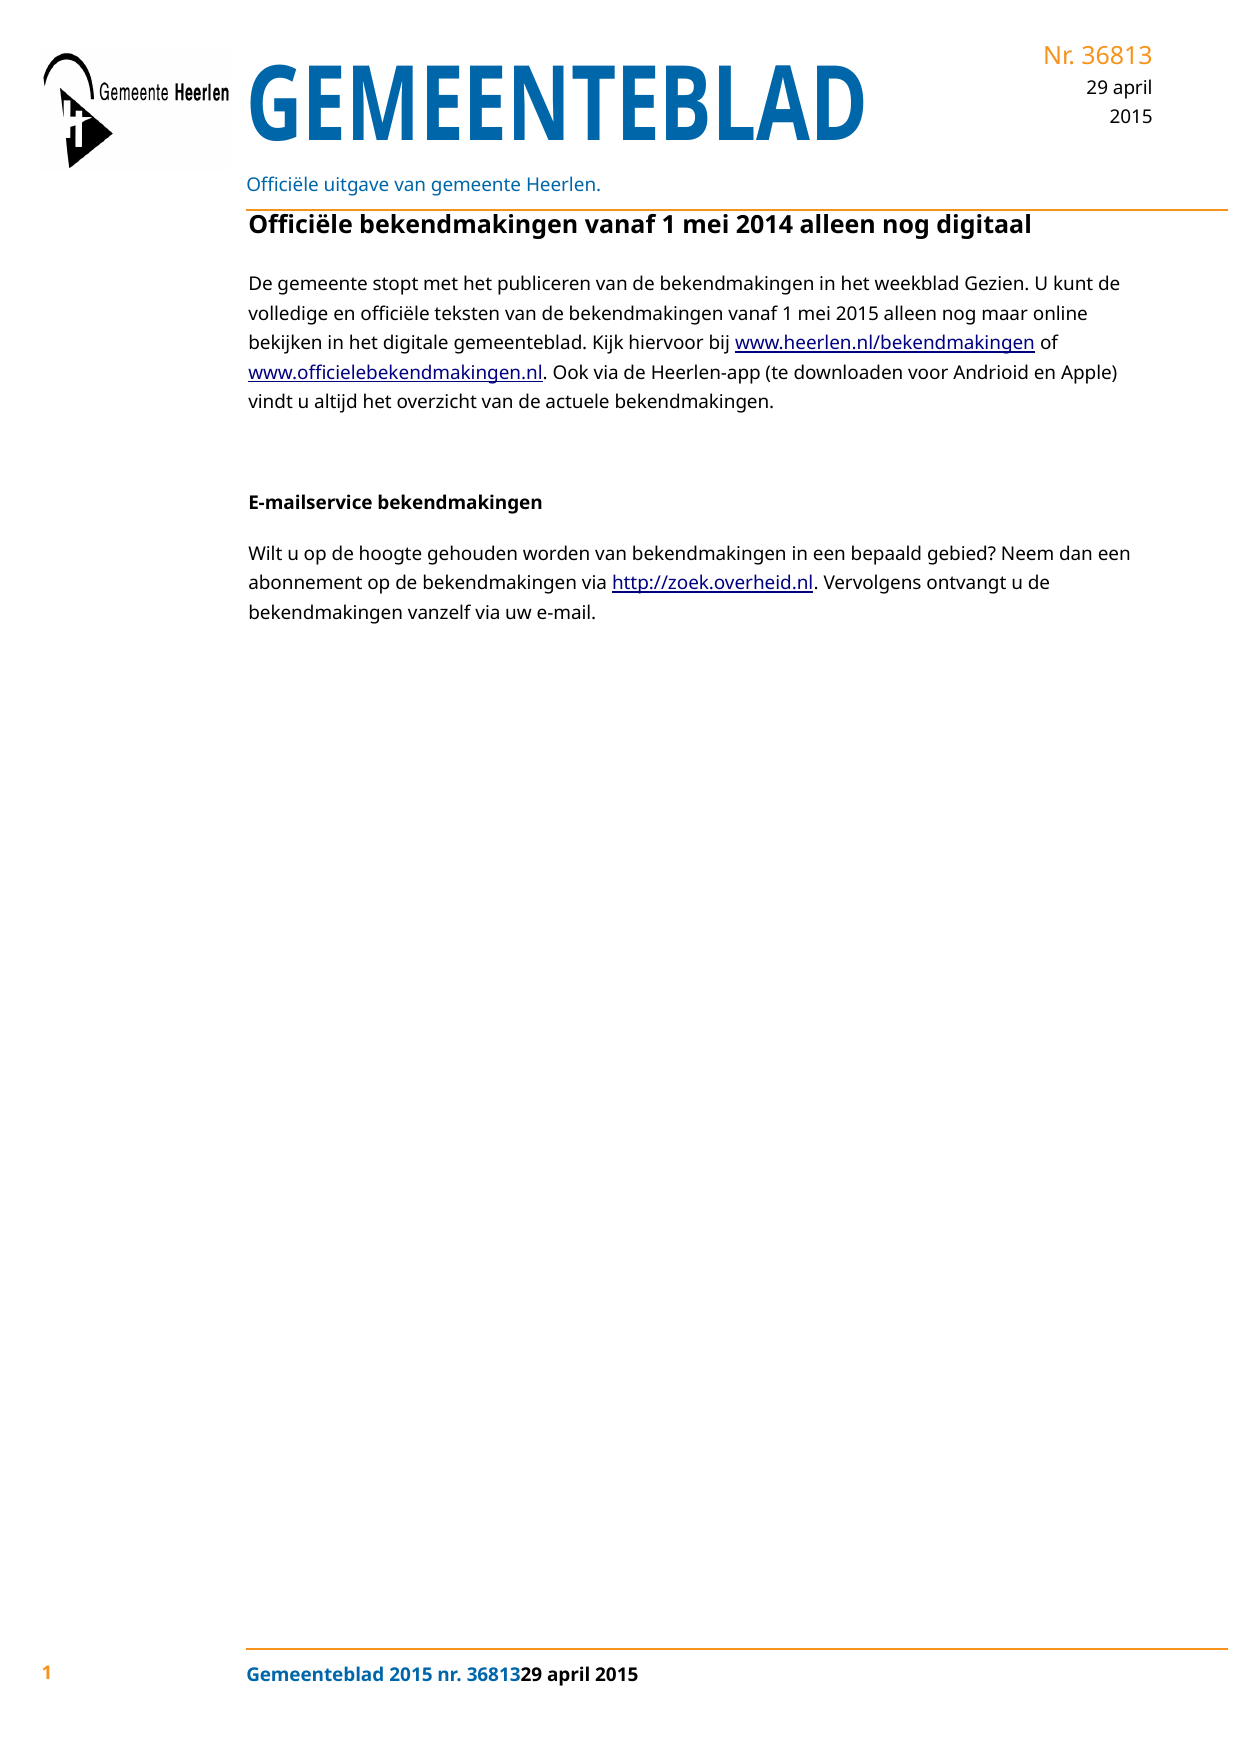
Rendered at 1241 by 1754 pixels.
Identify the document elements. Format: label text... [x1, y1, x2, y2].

text Wilt u op de hoogte gehouden worden van bekendmakingen in een bepaald gebied? Neem dan een abonnement op de bekendmakingen via http://zoek.overheid.nl. Vervolgens ontvangt u de bekendmakingen vanzelf via uw e-mail. [248, 540, 1152, 625]
text E-mailservice bekendmakingen [248, 489, 1152, 515]
picture [41, 47, 231, 172]
text Officiële bekendmakingen vanaf 1 mei 2014 alleen nog digitaal [248, 211, 1152, 241]
text De gemeente stopt met het publiceren van de bekendmakingen in het weekblad Gezien. U kunt de volledige en officiële teksten van de bekendmakingen vanaf 1 mei 2015 alleen nog maar online bekijken in het digitale gemeenteblad. Kijk hiervoor bij www.heerlen.nl/bekendmakingen of www.officielebekendmakingen.nl. Ook via de Heerlen-app (te downloaden voor Andrioid en Apple) vindt u altijd het overzicht van de actuele bekendmakingen. [248, 270, 1152, 414]
